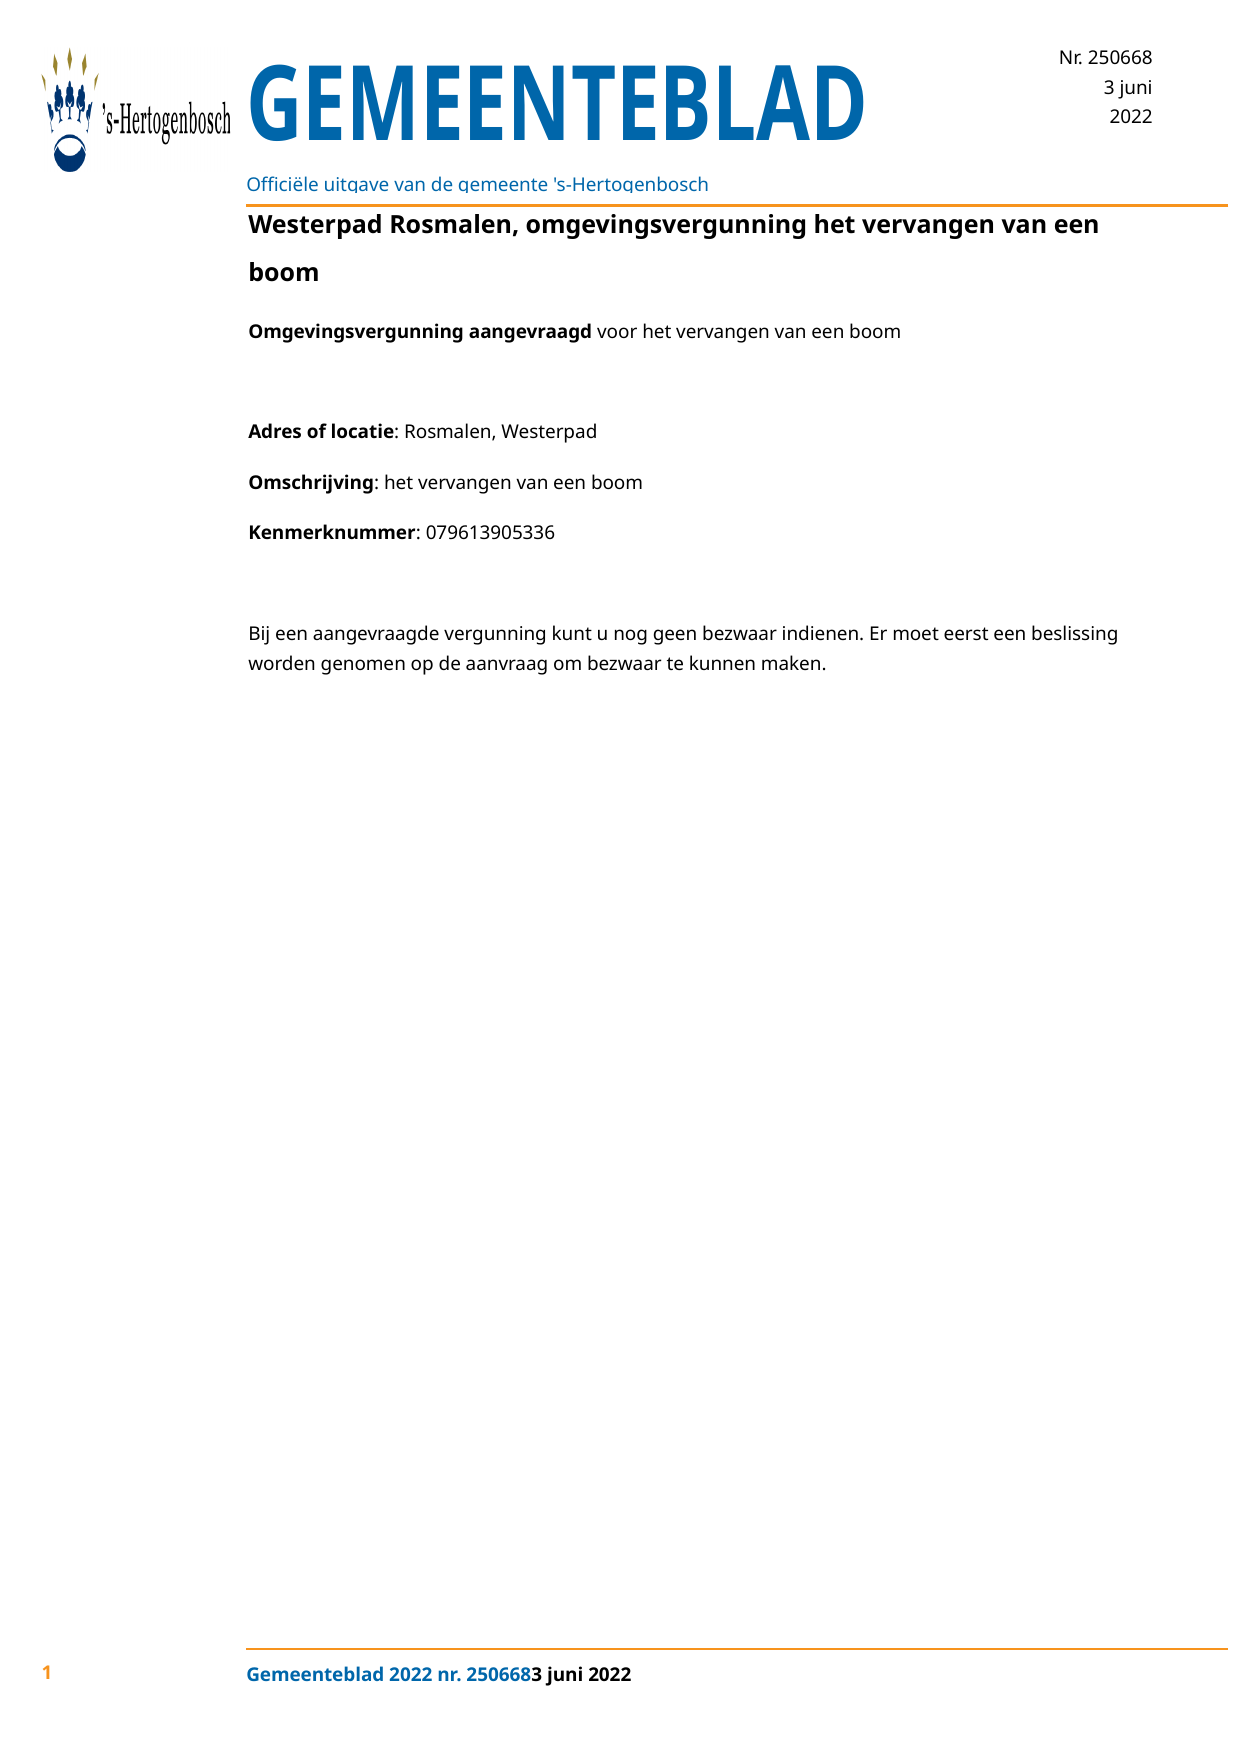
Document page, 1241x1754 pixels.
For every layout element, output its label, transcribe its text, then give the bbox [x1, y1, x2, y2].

text Bij een aangevraagde vergunning kunt u nog geen bezwaar indienen. Er moet eerst een beslissing worden genomen op de aanvraag om bezwaar te kunnen maken. [248, 620, 1152, 676]
text Adres of locatie: Rosmalen, Westerpad [248, 419, 1152, 444]
text Omgevingsvergunning aangevraagd voor het vervangen van een boom [248, 318, 1152, 344]
text Westerpad Rosmalen, omgevingsvergunning het vervangen van een boom [248, 207, 1152, 288]
text Omschrijving: het vervangen van een boom [248, 469, 1152, 495]
text Kenmerknummer: 079613905336 [248, 519, 1152, 545]
picture [41, 47, 231, 172]
